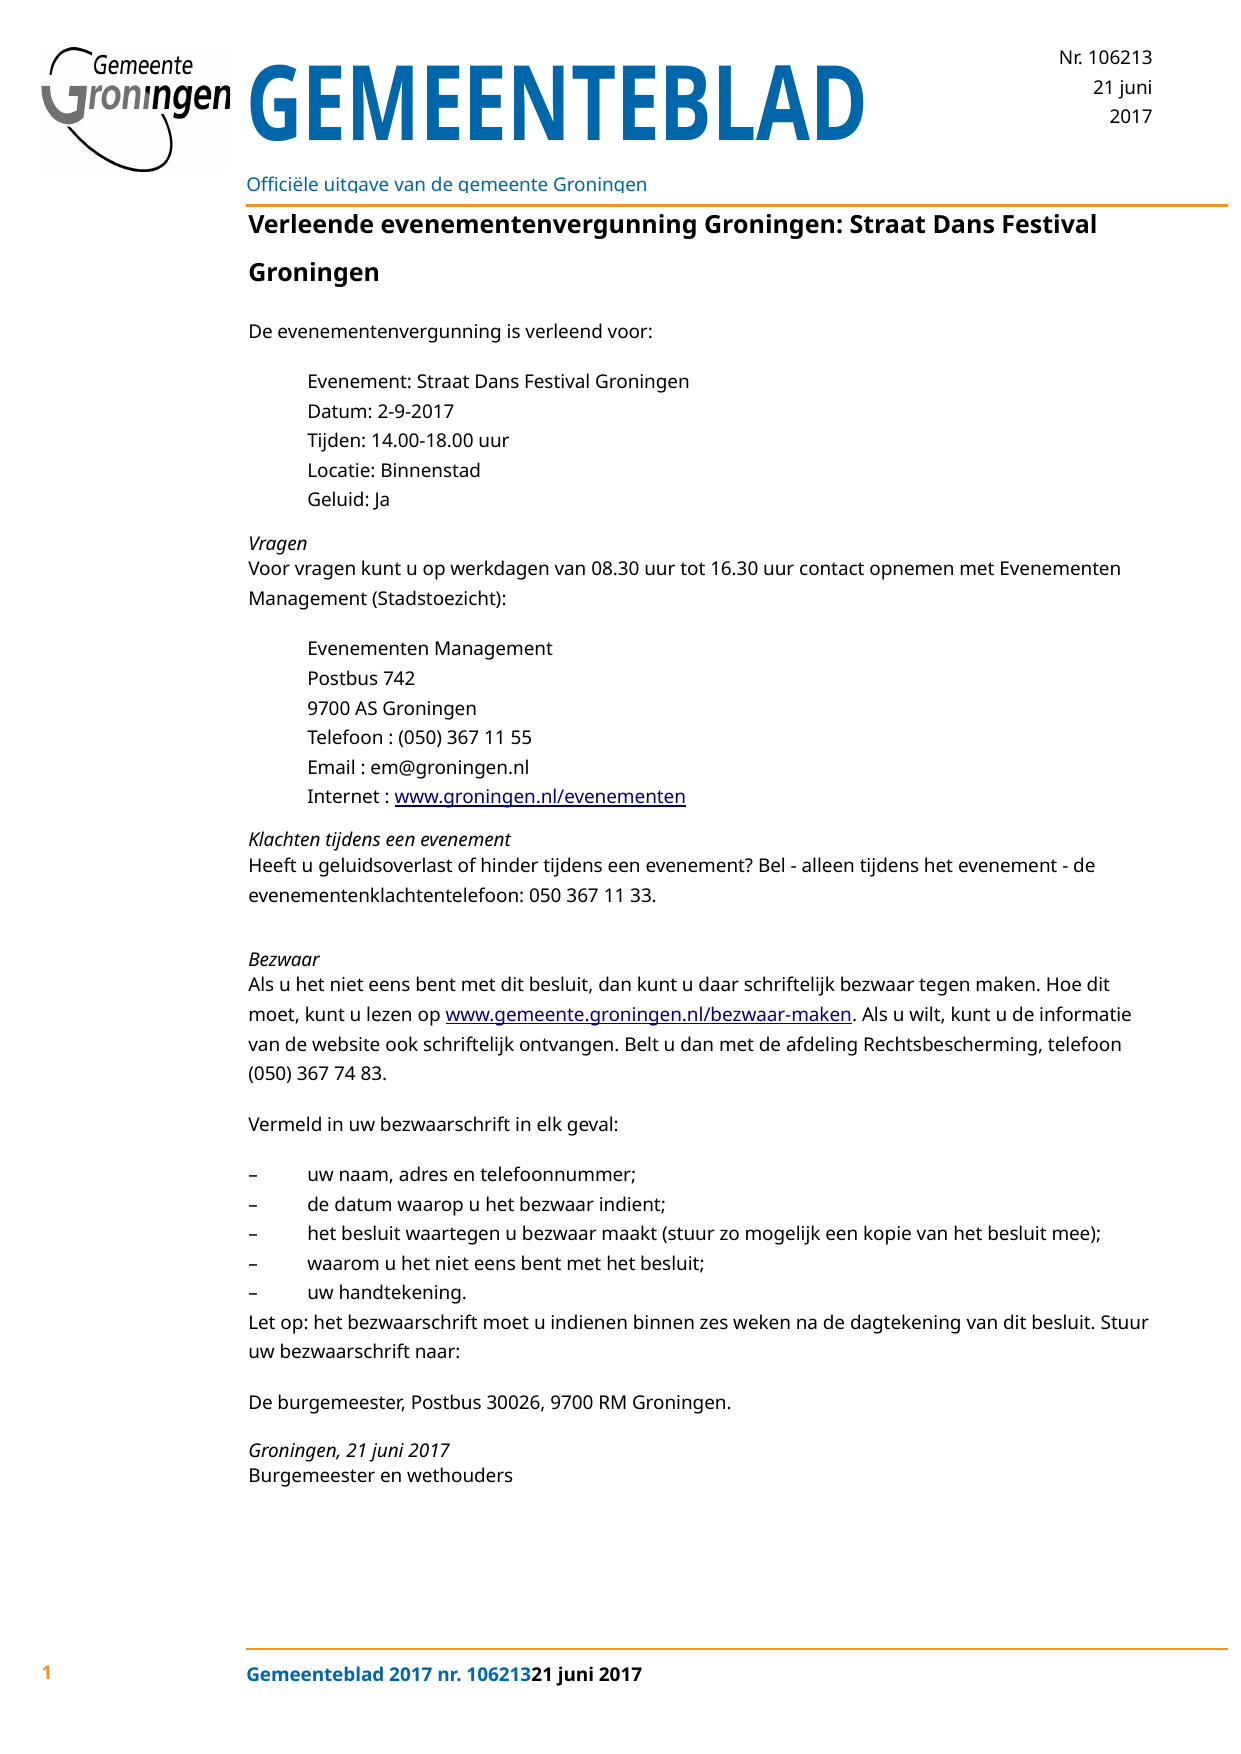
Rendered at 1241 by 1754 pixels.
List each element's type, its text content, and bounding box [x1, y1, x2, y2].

text Groningen, 21 juni 2017 [248, 1437, 1152, 1463]
text De burgemeester, Postbus 30026, 9700 RM Groningen. [248, 1389, 1152, 1415]
list Datum: 2-9-2017 [248, 398, 1152, 424]
list Evenementen Management [248, 636, 1152, 661]
list Locatie: Binnenstad [248, 457, 1152, 483]
list Email : em@groningen.nl [248, 754, 1152, 779]
list Evenement: Straat Dans Festival Groningen [248, 368, 1152, 394]
text Vragen [248, 530, 1152, 556]
list uw handtekening. [248, 1279, 1152, 1305]
list Tijden: 14.00-18.00 uur [248, 427, 1152, 453]
text Vermeld in uw bezwaarschrift in elk geval: [248, 1111, 1152, 1136]
text Bezwaar [248, 946, 1152, 972]
text Voor vragen kunt u op werkdagen van 08.30 uur tot 16.30 uur contact opnemen met Evenementen Management (Stadstoezicht): [248, 556, 1152, 611]
list Telefoon : (050) 367 11 55 [248, 724, 1152, 750]
text Als u het niet eens bent met dit besluit, dan kunt u daar schriftelijk bezwaar tegen maken. Hoe dit moet, kunt u lezen op www.gemeente.groningen.nl/bezwaar-maken. Als u wilt, kunt u de informatie van de website ook schriftelijk ontvangen. Belt u dan met de afdeling Rechtsbescherming, telefoon (050) 367 74 83. [248, 972, 1152, 1086]
list Geluid: Ja [248, 487, 1152, 512]
list Postbus 742 [248, 665, 1152, 691]
picture [41, 47, 231, 172]
text Let op: het bezwaarschrift moet u indienen binnen zes weken na de dagtekening van dit besluit. Stuur uw bezwaarschrift naar: [248, 1309, 1152, 1364]
list waarom u het niet eens bent met het besluit; [248, 1250, 1152, 1276]
list uw naam, adres en telefoonnummer; [248, 1161, 1152, 1187]
text Verleende evenementenvergunning Groningen: Straat Dans Festival Groningen [248, 207, 1152, 288]
text Heeft u geluidsoverlast of hinder tijdens een evenement? Bel - alleen tijdens het evenement - de evenementenklachtentelefoon: 050 367 11 33. [248, 852, 1152, 908]
list Internet : www.groningen.nl/evenementen [248, 783, 1152, 809]
list het besluit waartegen u bezwaar maakt (stuur zo mogelijk een kopie van het besluit mee); [248, 1220, 1152, 1246]
list 9700 AS Groningen [248, 695, 1152, 720]
list de datum waarop u het bezwaar indient; [248, 1191, 1152, 1216]
text Klachten tijdens een evenement [248, 827, 1152, 852]
text Burgemeester en wethouders [248, 1463, 1152, 1488]
text De evenementenvergunning is verleend voor: [248, 318, 1152, 344]
